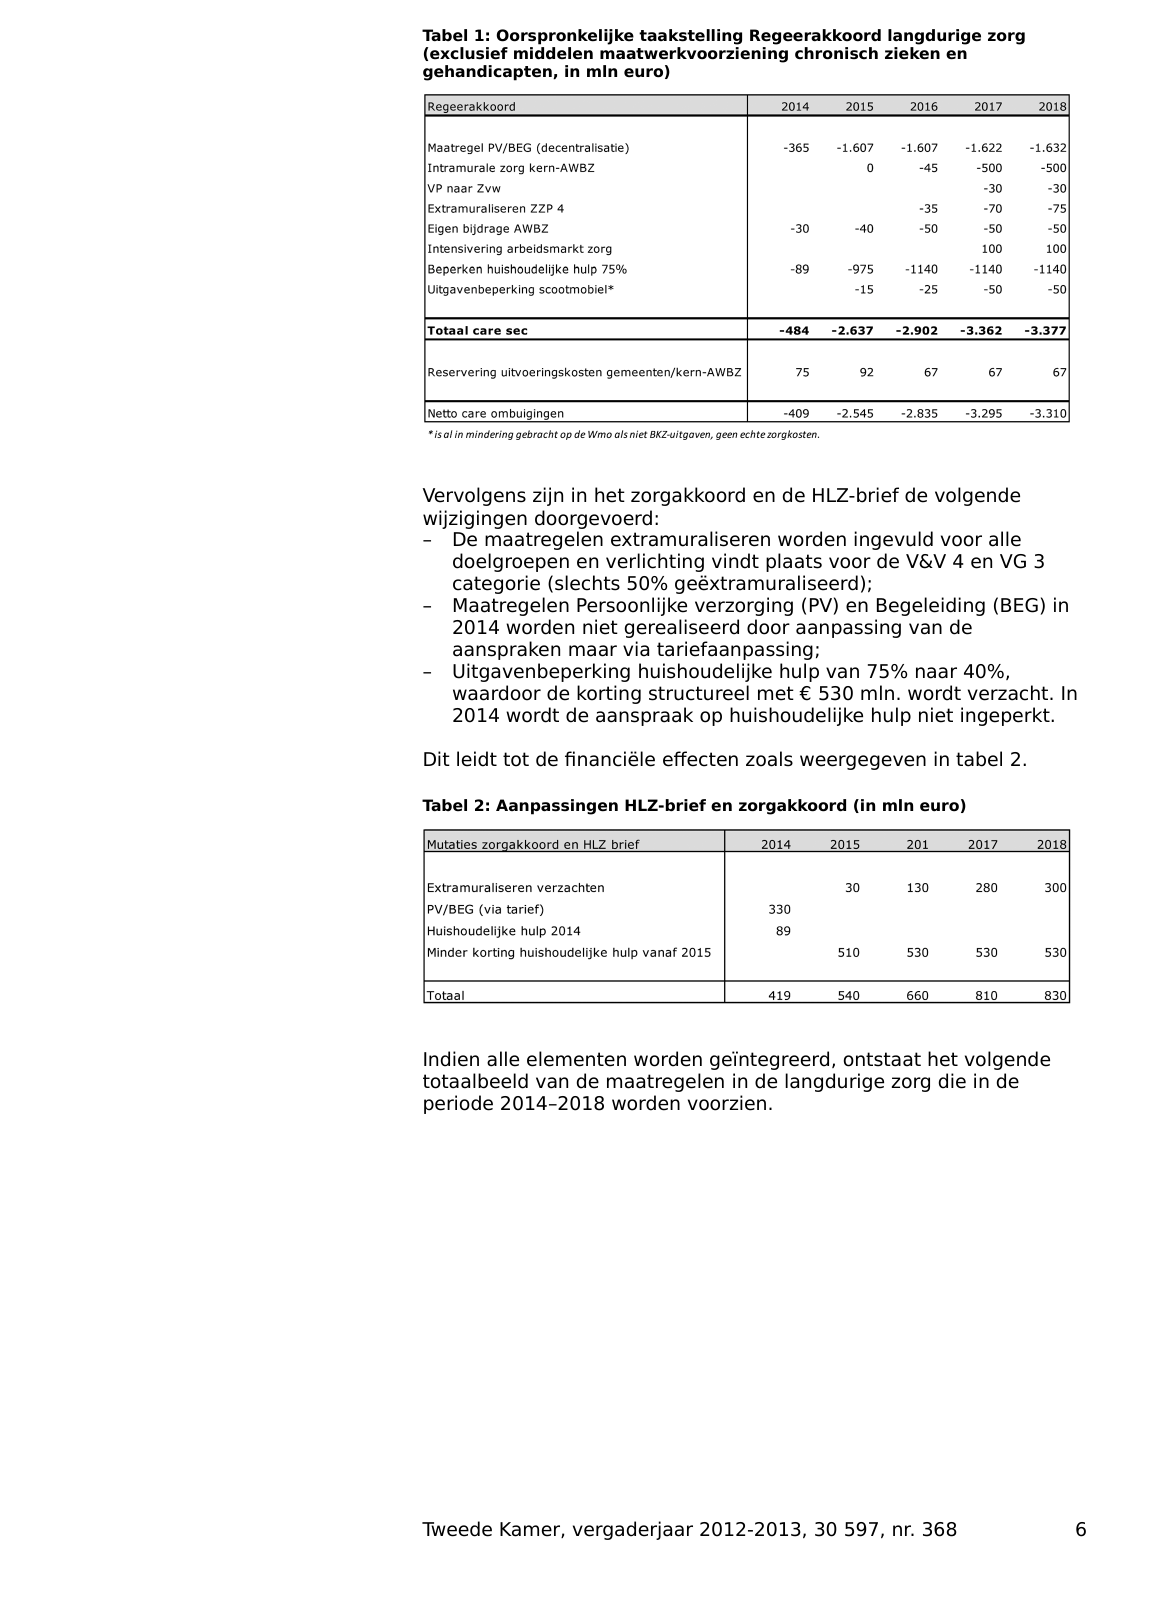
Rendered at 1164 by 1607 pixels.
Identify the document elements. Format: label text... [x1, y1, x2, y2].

text – Uitgavenbeperking huishoudelijke hulp van 75% naar 40%, waardoor de korting structureel met € 530 mln. wordt verzacht. In 2014 wordt de aanspraak op huishoudelijke hulp niet ingeperkt. [422, 661, 1087, 727]
text Tabel 1: Oorspronkelijke taakstelling Regeerakkoord langdurige zorg (exclusief middelen maatwerkvoorziening chronisch zieken en gehandicapten, in mln euro) [422, 27, 1072, 81]
picture [422, 827, 1072, 1005]
text – Maatregelen Persoonlijke verzorging (PV) en Begeleiding (BEG) in 2014 worden niet gerealiseerd door aanpassing van de aanspraken maar via tariefaanpassing; [422, 595, 1087, 661]
text Indien alle elementen worden geïntegreerd, ontstaat het volgende totaalbeeld van de maatregelen in de langdurige zorg die in de periode 2014–2018 worden voorzien. [422, 1049, 1087, 1114]
text Vervolgens zijn in het zorgakkoord en de HLZ-brief de volgende wijzigingen doorgevoerd: [422, 485, 1087, 529]
text Dit leidt tot de financiële effecten zoals weergegeven in tabel 2. [422, 749, 1087, 771]
text – De maatregelen extramuraliseren worden ingevuld voor alle doelgroepen en verlichting vindt plaats voor de V&V 4 en VG 3 categorie (slechts 50% geëxtramuraliseerd); [422, 529, 1087, 595]
picture [422, 92, 1072, 442]
text Tabel 2: Aanpassingen HLZ-brief en zorgakkoord (in mln euro) [422, 797, 1072, 816]
